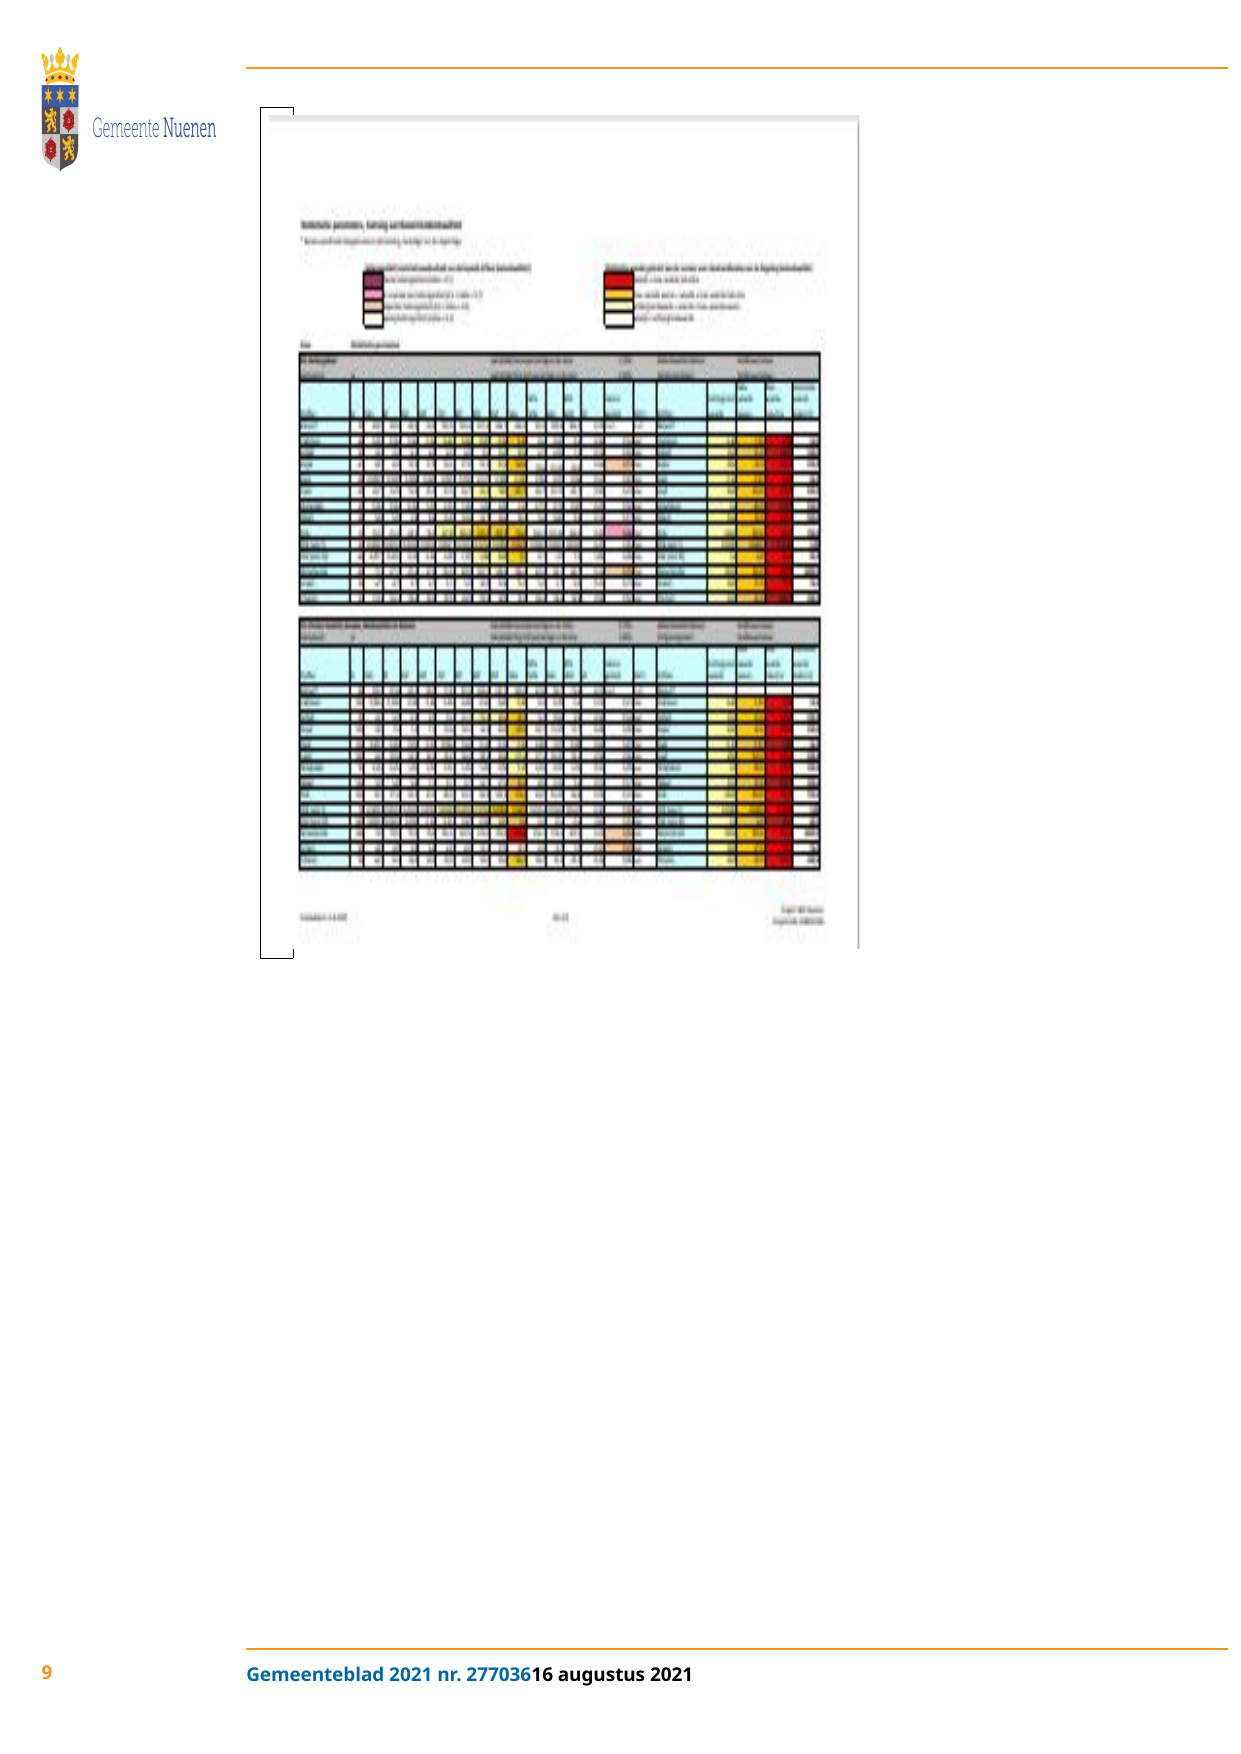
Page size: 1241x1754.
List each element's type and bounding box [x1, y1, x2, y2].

picture [41, 47, 231, 172]
picture [268, 115, 860, 949]
